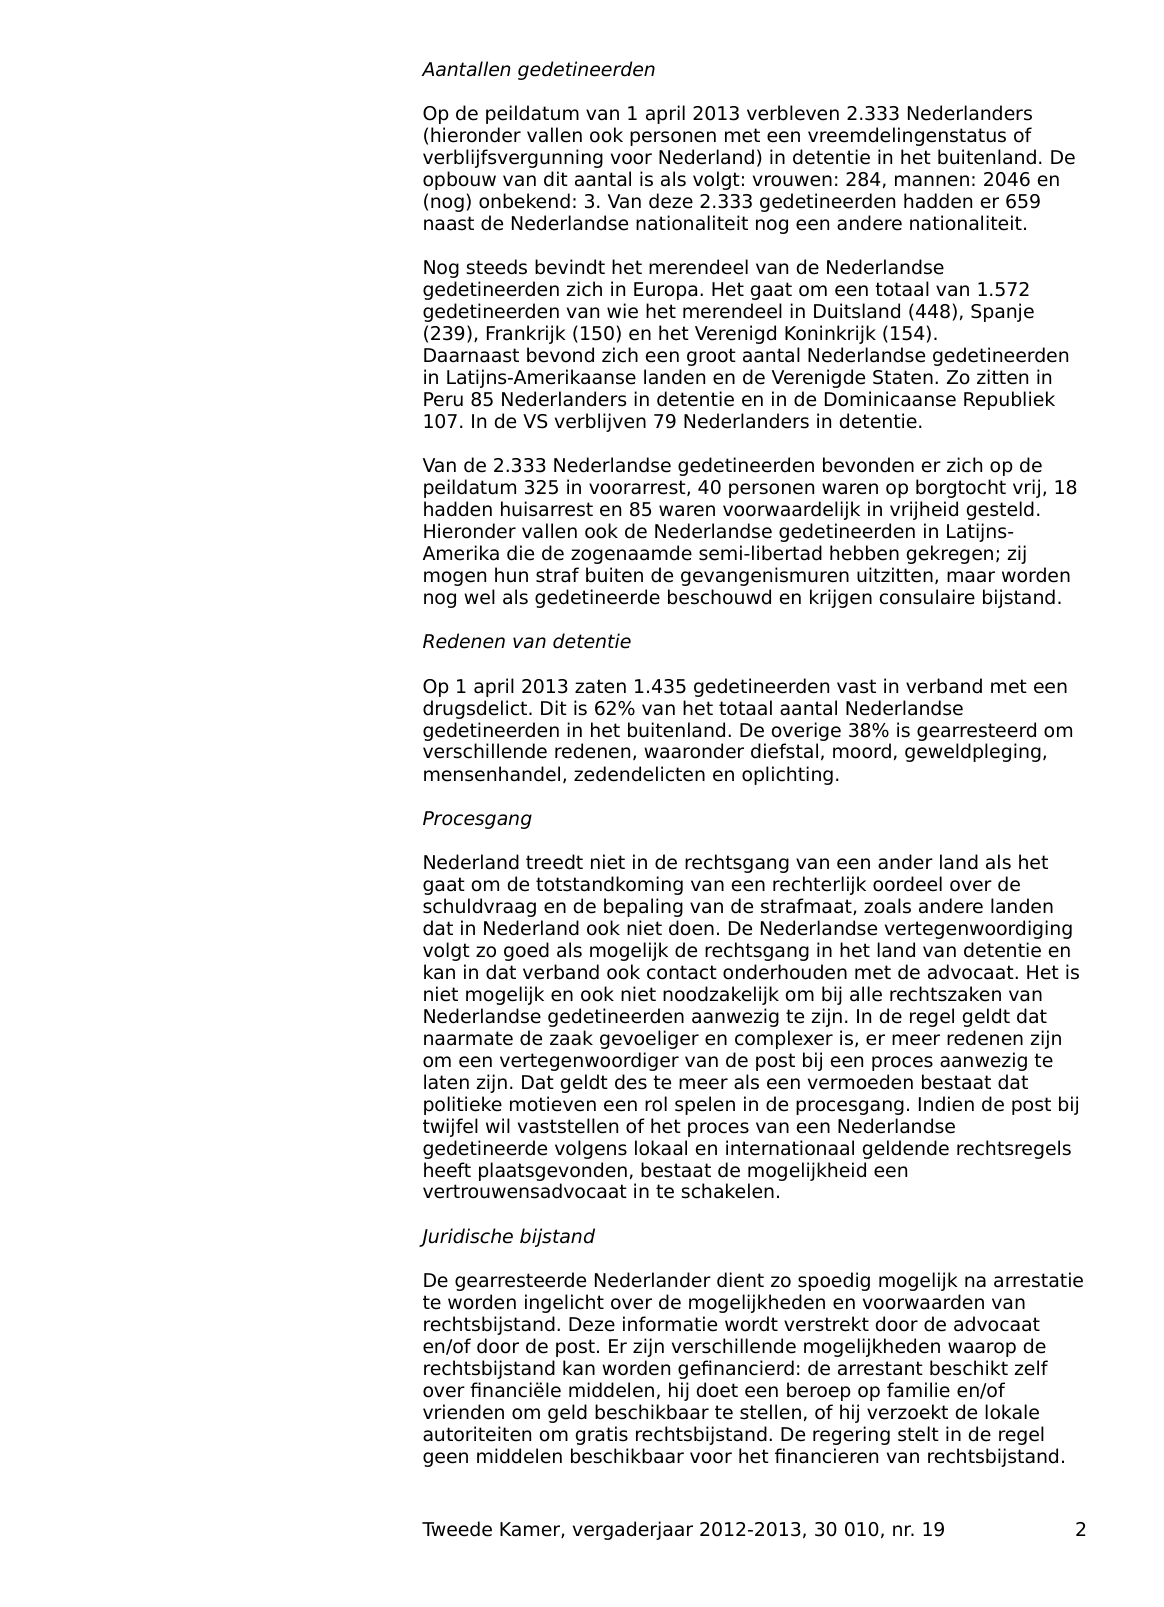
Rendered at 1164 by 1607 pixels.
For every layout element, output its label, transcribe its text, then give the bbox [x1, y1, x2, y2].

text Nederland treedt niet in de rechtsgang van een ander land als het gaat om de totstandkoming van een rechterlijk oordeel over de schuldvraag en de bepaling van de strafmaat, zoals andere landen dat in Nederland ook niet doen. De Nederlandse vertegenwoordiging volgt zo goed als mogelijk de rechtsgang in het land van detentie en kan in dat verband ook contact onderhouden met de advocaat. Het is niet mogelijk en ook niet noodzakelijk om bij alle rechtszaken van Nederlandse gedetineerden aanwezig te zijn. In de regel geldt dat naarmate de zaak gevoeliger en complexer is, er meer redenen zijn om een vertegenwoordiger van de post bij een proces aanwezig te laten zijn. Dat geldt des te meer als een vermoeden bestaat dat politieke motieven een rol spelen in de procesgang. Indien de post bij twijfel wil vaststellen of het proces van een Nederlandse gedetineerde volgens lokaal en internationaal geldende rechtsregels heeft plaatsgevonden, bestaat de mogelijkheid een vertrouwensadvocaat in te schakelen. [422, 852, 1087, 1203]
text Nog steeds bevindt het merendeel van de Nederlandse gedetineerden zich in Europa. Het gaat om een totaal van 1.572 gedetineerden van wie het merendeel in Duitsland (448), Spanje (239), Frankrijk (150) en het Verenigd Koninkrijk (154). [422, 257, 1087, 345]
text Daarnaast bevond zich een groot aantal Nederlandse gedetineerden in Latijns-Amerikaanse landen en de Verenigde Staten. Zo zitten in Peru 85 Nederlanders in detentie en in de Dominicaanse Republiek 107. In de VS verblijven 79 Nederlanders in detentie. [422, 345, 1087, 433]
subtitle Aantallen gedetineerden [422, 59, 1087, 81]
subtitle Juridische bijstand [422, 1226, 1087, 1248]
text Op de peildatum van 1 april 2013 verbleven 2.333 Nederlanders (hieronder vallen ook personen met een vreemdelingenstatus of verblijfsvergunning voor Nederland) in detentie in het buitenland. De opbouw van dit aantal is als volgt: vrouwen: 284, mannen: 2046 en (nog) onbekend: 3. Van deze 2.333 gedetineerden hadden er 659 naast de Nederlandse nationaliteit nog een andere nationaliteit. [422, 103, 1087, 235]
text De gearresteerde Nederlander dient zo spoedig mogelijk na arrestatie te worden ingelicht over de mogelijkheden en voorwaarden van rechtsbijstand. Deze informatie wordt verstrekt door de advocaat en/of door de post. Er zijn verschillende mogelijkheden waarop de rechtsbijstand kan worden gefinancierd: de arrestant beschikt zelf over financiële middelen, hij doet een beroep op familie en/of vrienden om geld beschikbaar te stellen, of hij verzoekt de lokale autoriteiten om gratis rechtsbijstand. De regering stelt in de regel geen middelen beschikbaar voor het financieren van rechtsbijstand. [422, 1270, 1087, 1468]
subtitle Procesgang [422, 808, 1087, 829]
subtitle Redenen van detentie [422, 631, 1087, 653]
text Van de 2.333 Nederlandse gedetineerden bevonden er zich op de peildatum 325 in voorarrest, 40 personen waren op borgtocht vrij, 18 hadden huisarrest en 85 waren voorwaardelijk in vrijheid gesteld. Hieronder vallen ook de Nederlandse gedetineerden in Latijns-Amerika die de zogenaamde semi-libertad hebben gekregen; zij mogen hun straf buiten de gevangenismuren uitzitten, maar worden nog wel als gedetineerde beschouwd en krijgen consulaire bijstand. [422, 455, 1087, 609]
text Op 1 april 2013 zaten 1.435 gedetineerden vast in verband met een drugsdelict. Dit is 62% van het totaal aantal Nederlandse gedetineerden in het buitenland. De overige 38% is gearresteerd om verschillende redenen, waaronder diefstal, moord, geweldpleging, mensenhandel, zedendelicten en oplichting. [422, 676, 1087, 785]
